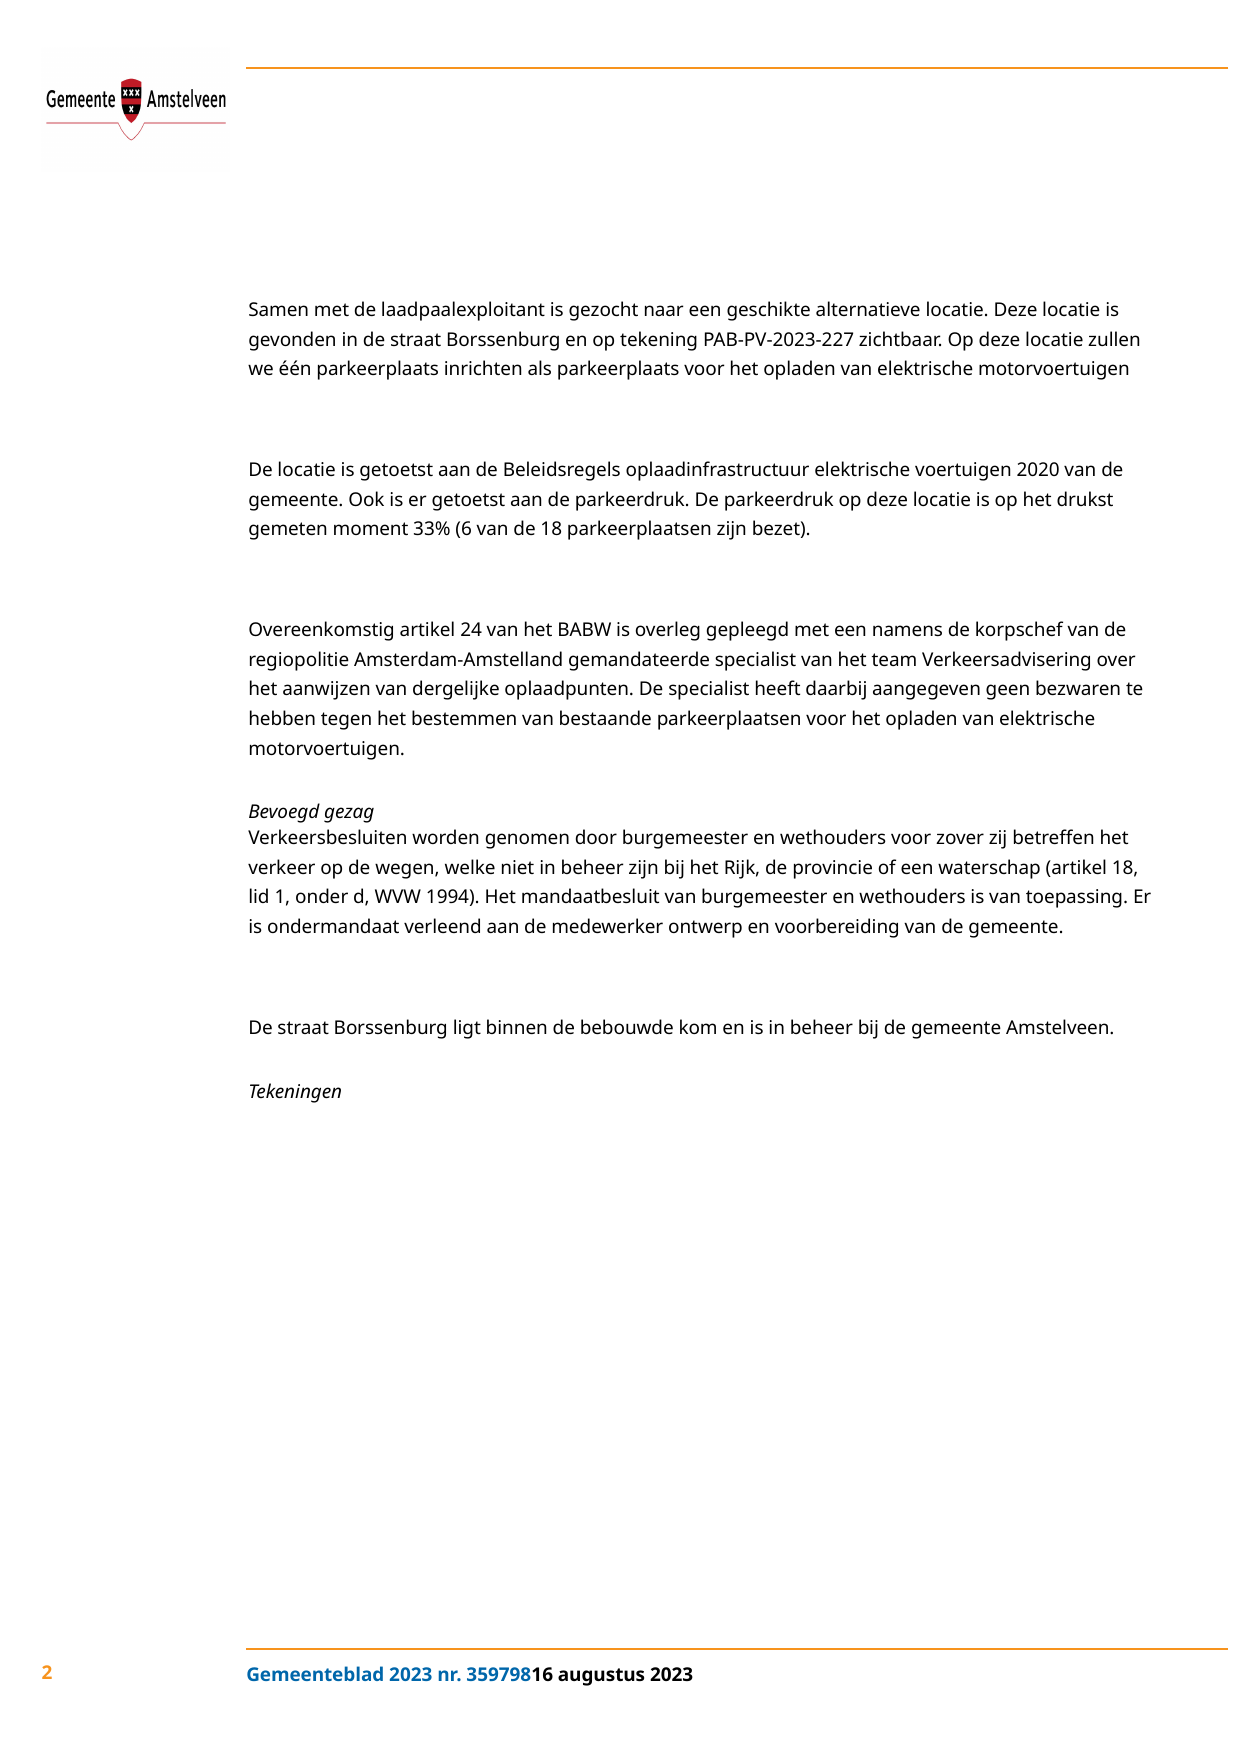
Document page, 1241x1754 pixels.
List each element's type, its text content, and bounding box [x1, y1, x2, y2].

text Overeenkomstig artikel 24 van het BABW is overleg gepleegd met een namens de korpschef van de regiopolitie Amsterdam-Amstelland gemandateerde specialist van het team Verkeersadvisering over het aanwijzen van dergelijke oplaadpunten. De specialist heeft daarbij aangegeven geen bezwaren te hebben tegen het bestemmen van bestaande parkeerplaatsen voor het opladen van elektrische motorvoertuigen. [248, 616, 1152, 761]
text Tekeningen [248, 1078, 1152, 1104]
picture [41, 47, 231, 172]
text De locatie is getoetst aan de Beleidsregels oplaadinfrastructuur elektrische voertuigen 2020 van de gemeente. Ook is er getoetst aan de parkeerdruk. De parkeerdruk op deze locatie is op het drukst gemeten moment 33% (6 van de 18 parkeerplaatsen zijn bezet). [248, 456, 1152, 541]
text De straat Borssenburg ligt binnen de bebouwde kom en is in beheer bij de gemeente Amstelveen. [248, 1014, 1152, 1040]
text Bevoegd gezag [248, 799, 1152, 824]
text Verkeersbesluiten worden genomen door burgemeester en wethouders voor zover zij betreffen het verkeer op de wegen, welke niet in beheer zijn bij het Rijk, de provincie of een waterschap (artikel 18, lid 1, onder d, WVW 1994). Het mandaatbesluit van burgemeester en wethouders is van toepassing. Er is ondermandaat verleend aan de medewerker ontwerp en voorbereiding van de gemeente. [248, 824, 1152, 939]
text Samen met de laadpaalexploitant is gezocht naar een geschikte alternatieve locatie. Deze locatie is gevonden in de straat Borssenburg en op tekening PAB-PV-2023-227 zichtbaar. Op deze locatie zullen we één parkeerplaats inrichten als parkeerplaats voor het opladen van elektrische motorvoertuigen [248, 296, 1152, 381]
